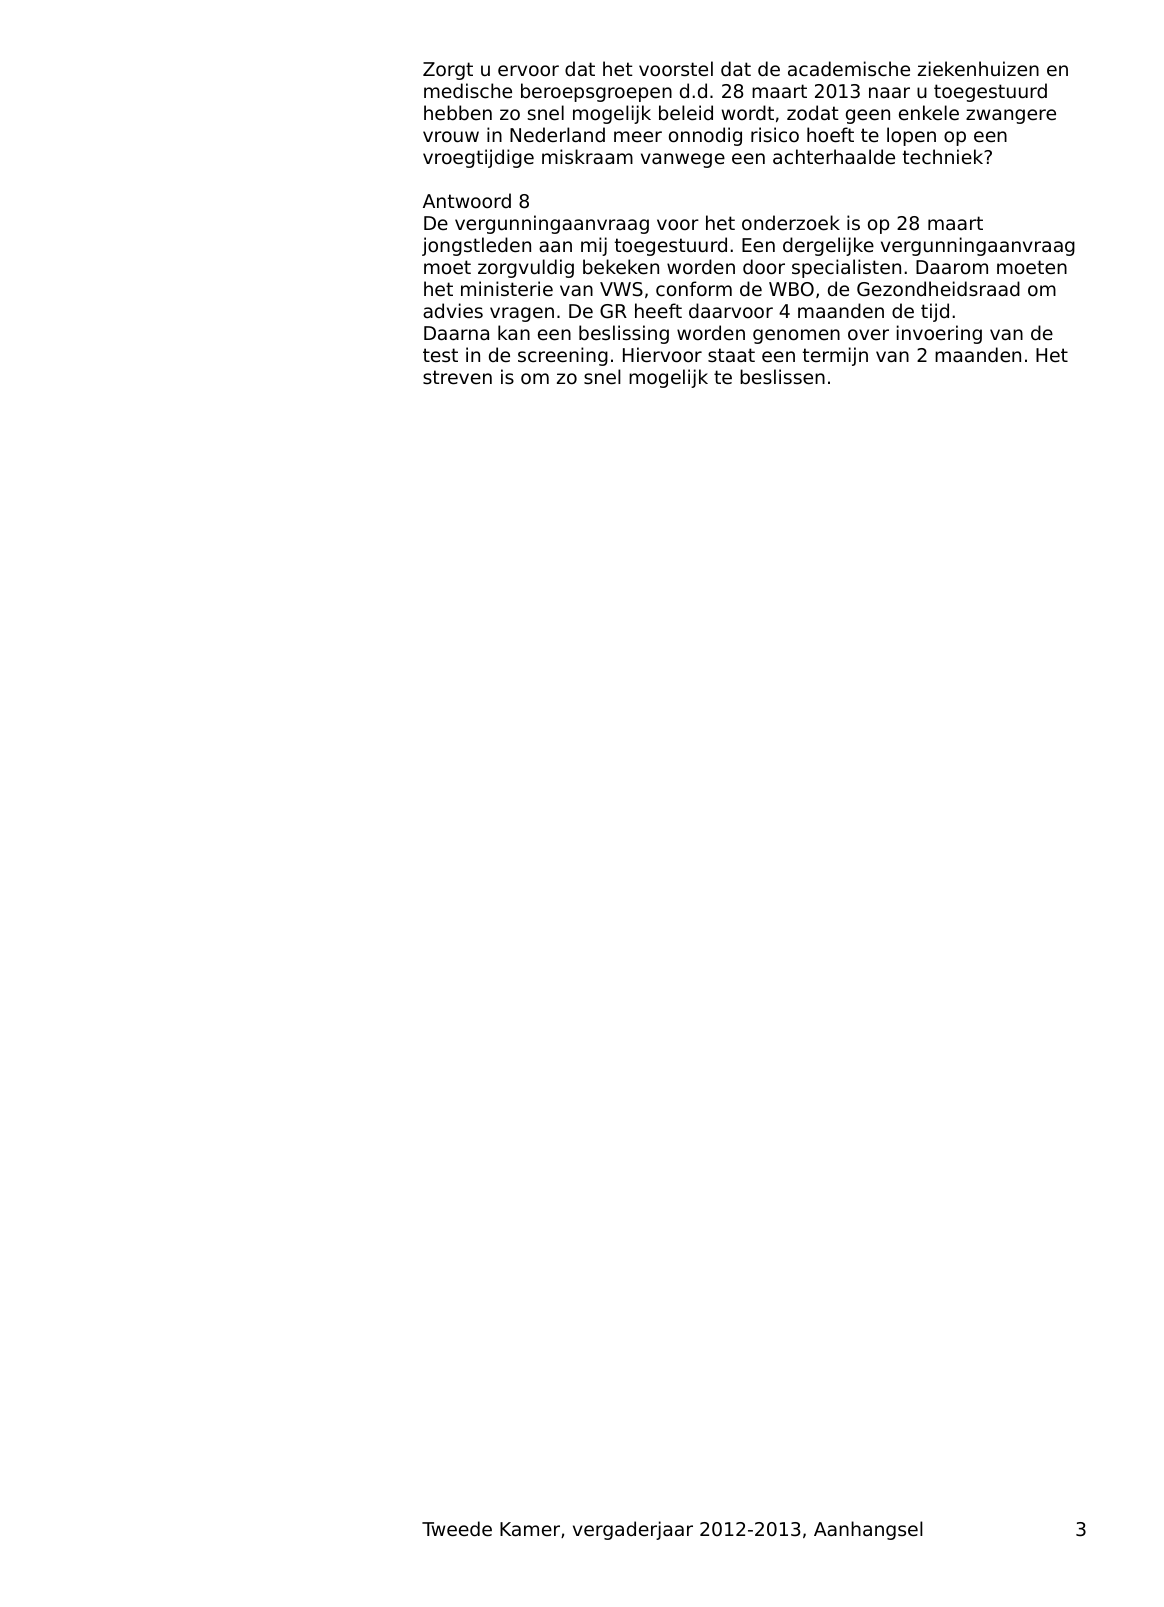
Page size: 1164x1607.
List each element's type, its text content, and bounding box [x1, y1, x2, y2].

text Antwoord 8 [422, 191, 1087, 213]
text De vergunningaanvraag voor het onderzoek is op 28 maart jongstleden aan mij toegestuurd. Een dergelijke vergunningaanvraag moet zorgvuldig bekeken worden door specialisten. Daarom moeten het ministerie van VWS, conform de WBO, de Gezondheidsraad om advies vragen. De GR heeft daarvoor 4 maanden de tijd. [422, 213, 1087, 323]
text Zorgt u ervoor dat het voorstel dat de academische ziekenhuizen en medische beroepsgroepen d.d. 28 maart 2013 naar u toegestuurd hebben zo snel mogelijk beleid wordt, zodat geen enkele zwangere vrouw in Nederland meer onnodig risico hoeft te lopen op een vroegtijdige miskraam vanwege een achterhaalde techniek? [422, 59, 1087, 169]
text Daarna kan een beslissing worden genomen over invoering van de test in de screening. Hiervoor staat een termijn van 2 maanden. Het streven is om zo snel mogelijk te beslissen. [422, 323, 1087, 389]
